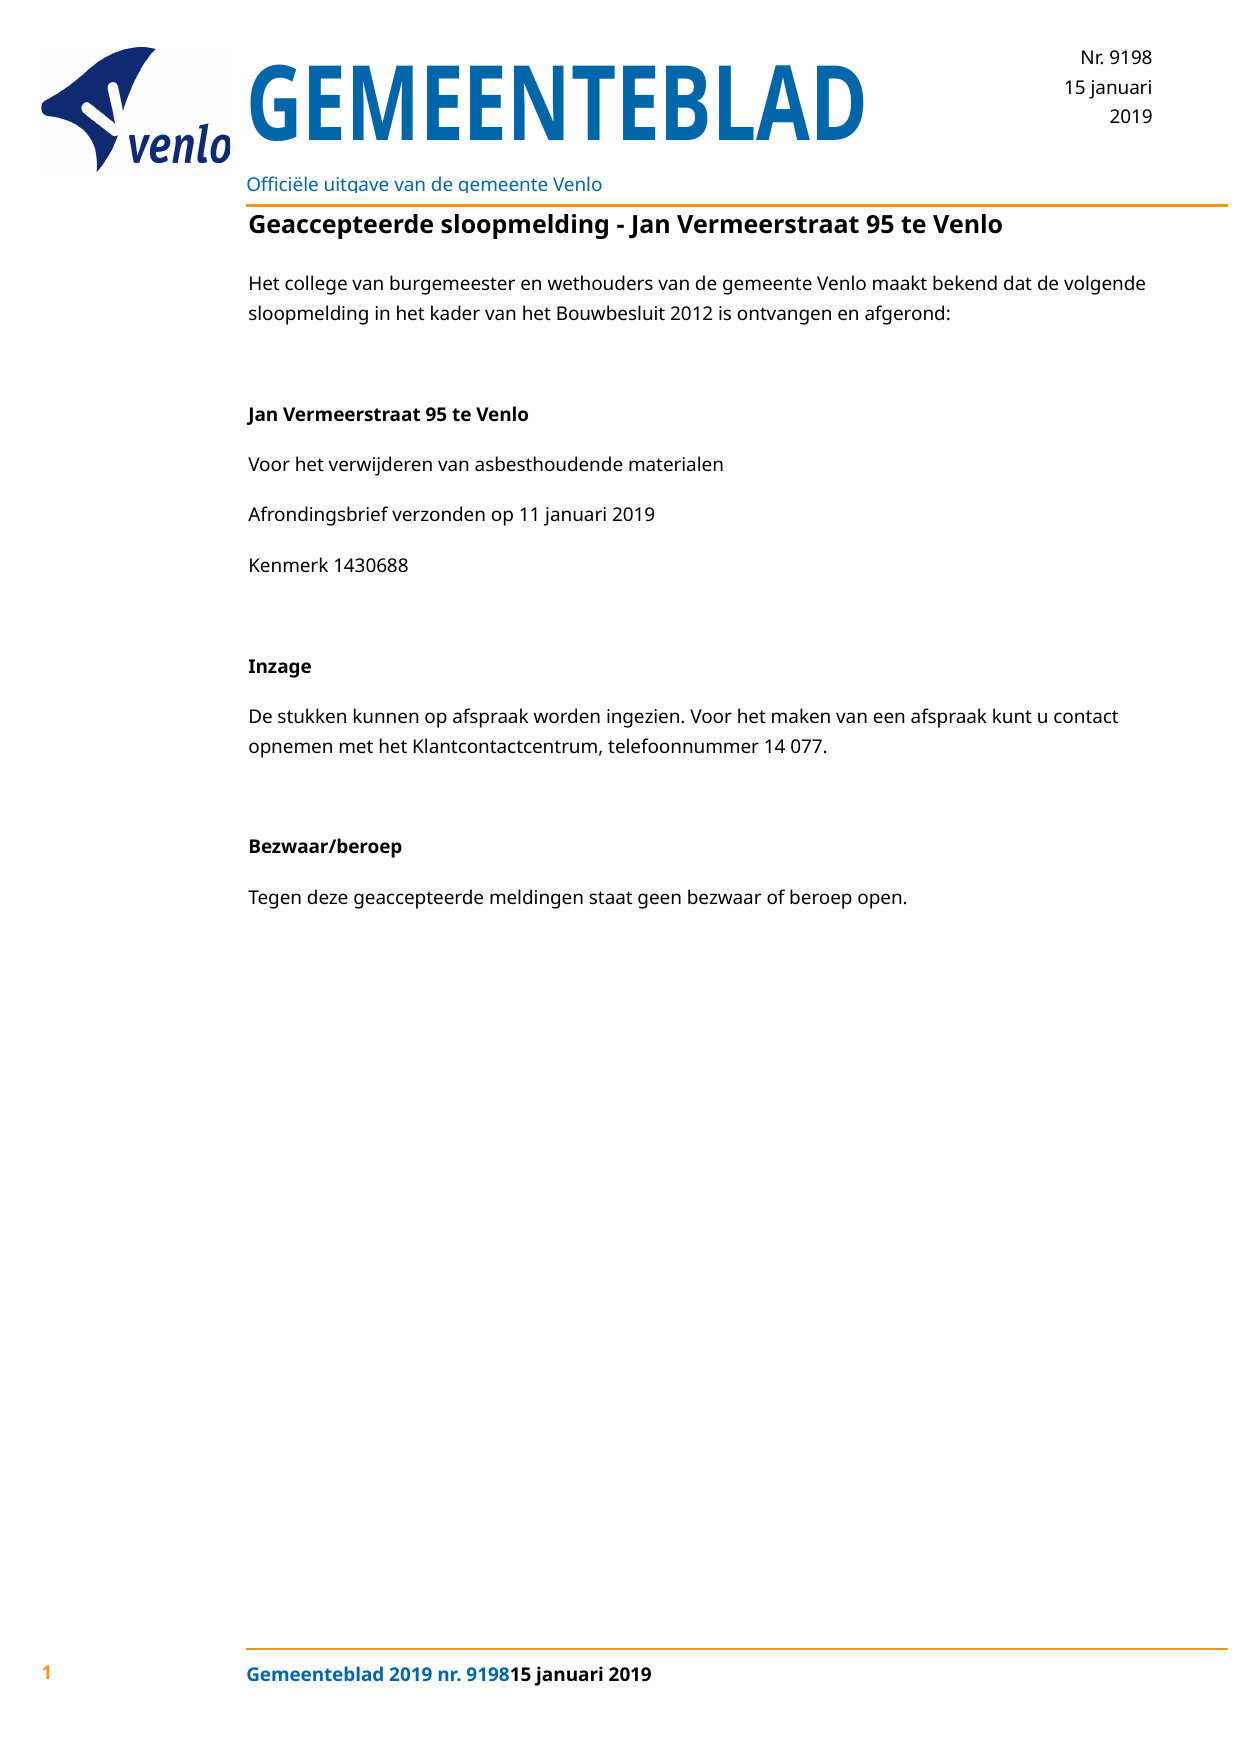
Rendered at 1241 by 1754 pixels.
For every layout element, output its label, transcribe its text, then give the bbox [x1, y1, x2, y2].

text De stukken kunnen op afspraak worden ingezien. Voor het maken van een afspraak kunt u contact opnemen met het Klantcontactcentrum, telefoonnummer 14 077. [248, 703, 1152, 758]
picture [41, 47, 231, 172]
text Kenmerk 1430688 [248, 552, 1152, 578]
text Bezwaar/beroep [248, 834, 1152, 859]
text Het college van burgemeester en wethouders van de gemeente Venlo maakt bekend dat de volgende sloopmelding in het kader van het Bouwbesluit 2012 is ontvangen en afgerond: [248, 270, 1152, 326]
text Geaccepteerde sloopmelding - Jan Vermeerstraat 95 te Venlo [248, 207, 1152, 241]
text Tegen deze geaccepteerde meldingen staat geen bezwaar of beroep open. [248, 884, 1152, 910]
text Afrondingsbrief verzonden op 11 januari 2019 [248, 502, 1152, 527]
text Jan Vermeerstraat 95 te Venlo [248, 401, 1152, 426]
text Voor het verwijderen van asbesthoudende materialen [248, 451, 1152, 477]
text Inzage [248, 653, 1152, 678]
